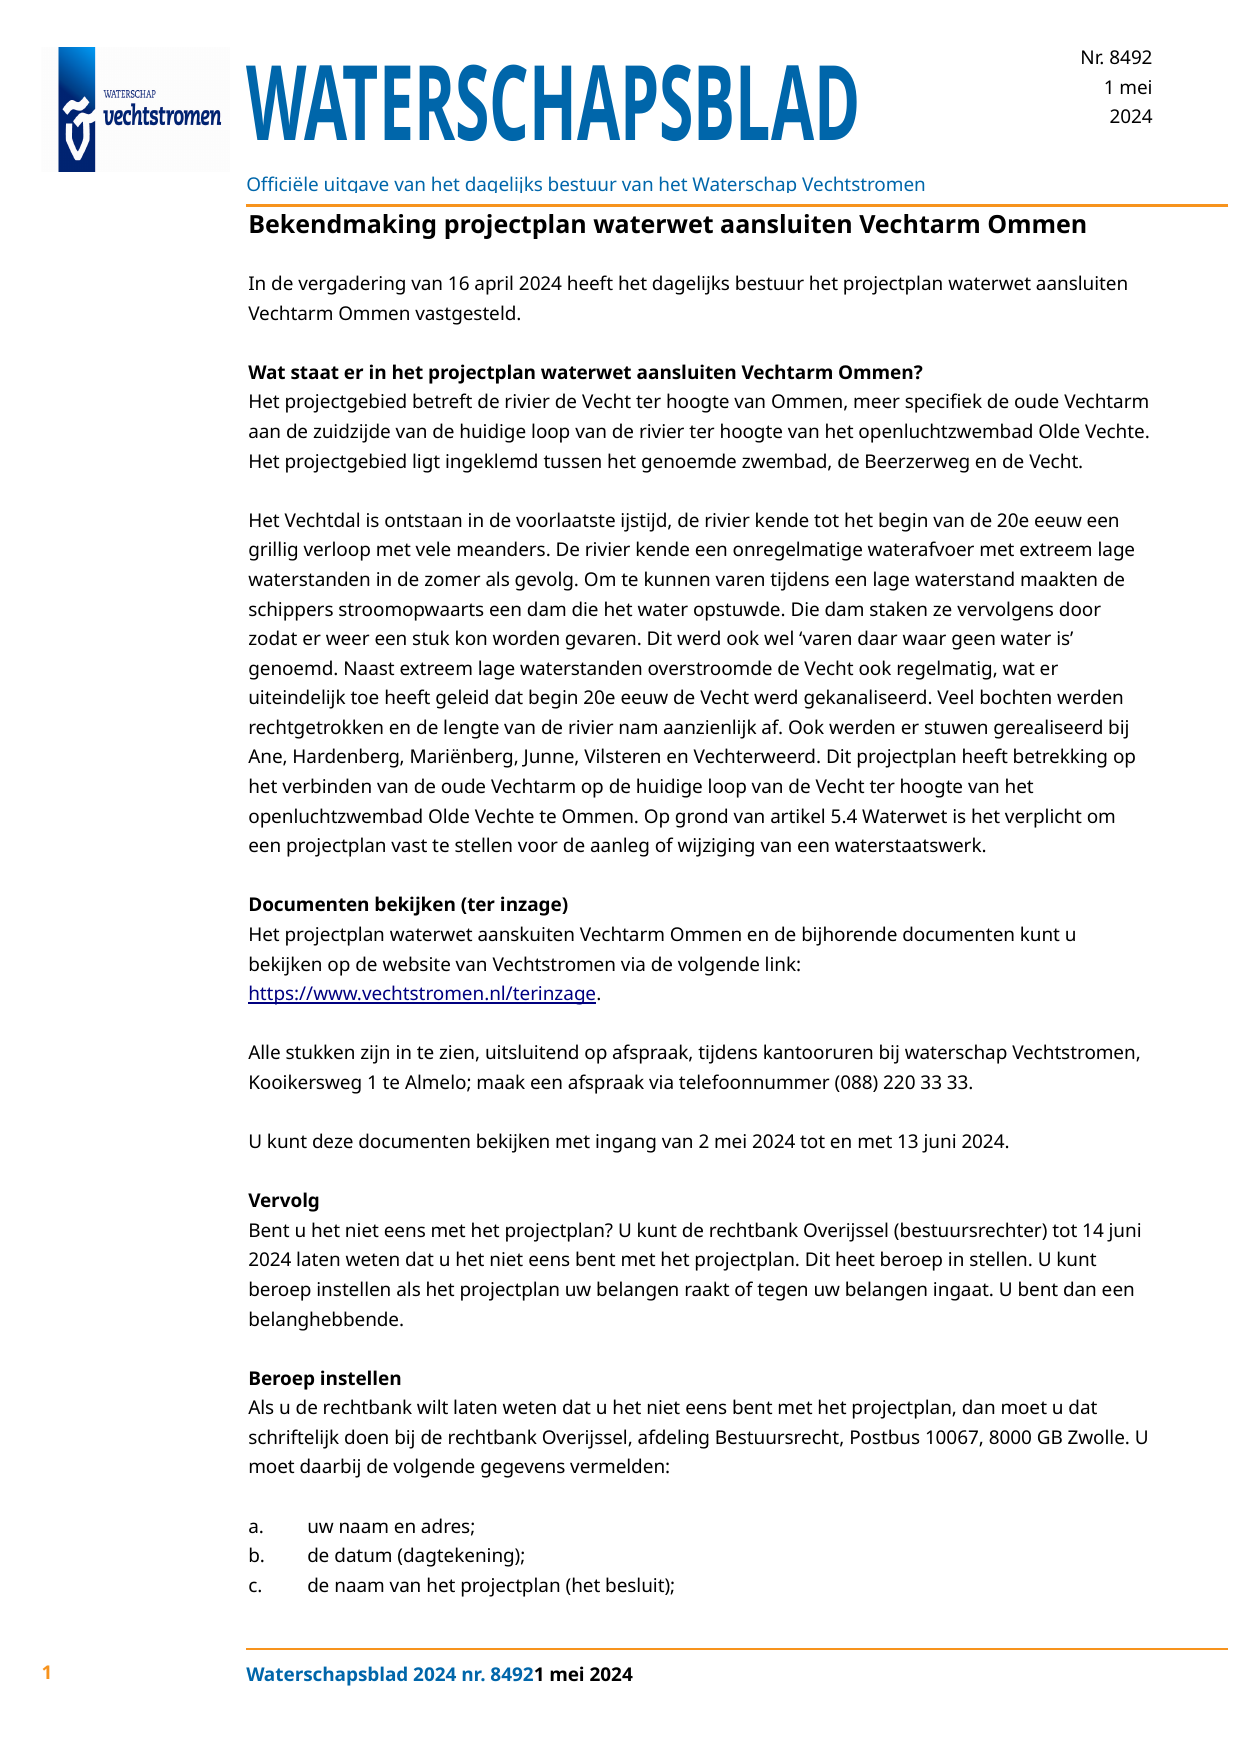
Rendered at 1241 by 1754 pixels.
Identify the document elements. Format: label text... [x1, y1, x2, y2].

text Beroep instellen [248, 1365, 1152, 1391]
text Het projectgebied betreft de rivier de Vecht ter hoogte van Ommen, meer specifiek de oude Vechtarm aan de zuidzijde van de huidige loop van de rivier ter hoogte van het openluchtzwembad Olde Vechte. Het projectgebied ligt ingeklemd tussen het genoemde zwembad, de Beerzerweg en de Vecht. [248, 389, 1152, 473]
picture [41, 47, 231, 172]
list uw naam en adres; [248, 1513, 1152, 1538]
text Documenten bekijken (ter inzage) [248, 892, 1152, 917]
list de datum (dagtekening); [248, 1542, 1152, 1568]
text Alle stukken zijn in te zien, uitsluitend op afspraak, tijdens kantooruren bij waterschap Vechtstromen, Kooikersweg 1 te Almelo; maak een afspraak via telefoonnummer (088) 220 33 33. [248, 1039, 1152, 1095]
text Bent u het niet eens met het projectplan? U kunt de rechtbank Overijssel (bestuursrechter) tot 14 juni 2024 laten weten dat u het niet eens bent met het projectplan. Dit heet beroep in stellen. U kunt beroep instellen als het projectplan uw belangen raakt of tegen uw belangen ingaat. U bent dan een belanghebbende. [248, 1217, 1152, 1331]
text Het projectplan waterwet aanskuiten Vechtarm Ommen en de bijhorende documenten kunt u bekijken op de website van Vechtstromen via de volgende link: https://www.vechtstromen.nl/terinzage. [248, 921, 1152, 1006]
list de naam van het projectplan (het besluit); [248, 1572, 1152, 1598]
text Vervolg [248, 1187, 1152, 1213]
text In de vergadering van 16 april 2024 heeft het dagelijks bestuur het projectplan waterwet aansluiten Vechtarm Ommen vastgesteld. [248, 270, 1152, 326]
text Het Vechtdal is ontstaan in de voorlaatste ijstijd, de rivier kende tot het begin van de 20e eeuw een grillig verloop met vele meanders. De rivier kende een onregelmatige waterafvoer met extreem lage waterstanden in de zomer als gevolg. Om te kunnen varen tijdens een lage waterstand maakten de schippers stroomopwaarts een dam die het water opstuwde. Die dam staken ze vervolgens door zodat er weer een stuk kon worden gevaren. Dit werd ook wel ‘varen daar waar geen water is’ genoemd. Naast extreem lage waterstanden overstroomde de Vecht ook regelmatig, wat er uiteindelijk toe heeft geleid dat begin 20e eeuw de Vecht werd gekanaliseerd. Veel bochten werden rechtgetrokken en de lengte van de rivier nam aanzienlijk af. Ook werden er stuwen gerealiseerd bij Ane, Hardenberg, Mariënberg, Junne, Vilsteren en Vechterweerd. Dit projectplan heeft betrekking op het verbinden van de oude Vechtarm op de huidige loop van de Vecht ter hoogte van het openluchtzwembad Olde Vechte te Ommen. Op grond van artikel 5.4 Waterwet is het verplicht om een projectplan vast te stellen voor de aanleg of wijziging van een waterstaatswerk. [248, 507, 1152, 858]
text Bekendmaking projectplan waterwet aansluiten Vechtarm Ommen [248, 207, 1152, 241]
text Als u de rechtbank wilt laten weten dat u het niet eens bent met het projectplan, dan moet u dat schriftelijk doen bij de rechtbank Overijssel, afdeling Bestuursrecht, Postbus 10067, 8000 GB Zwolle. U moet daarbij de volgende gegevens vermelden: [248, 1394, 1152, 1479]
text Wat staat er in het projectplan waterwet aansluiten Vechtarm Ommen? [248, 359, 1152, 385]
text U kunt deze documenten bekijken met ingang van 2 mei 2024 tot en met 13 juni 2024. [248, 1128, 1152, 1154]
